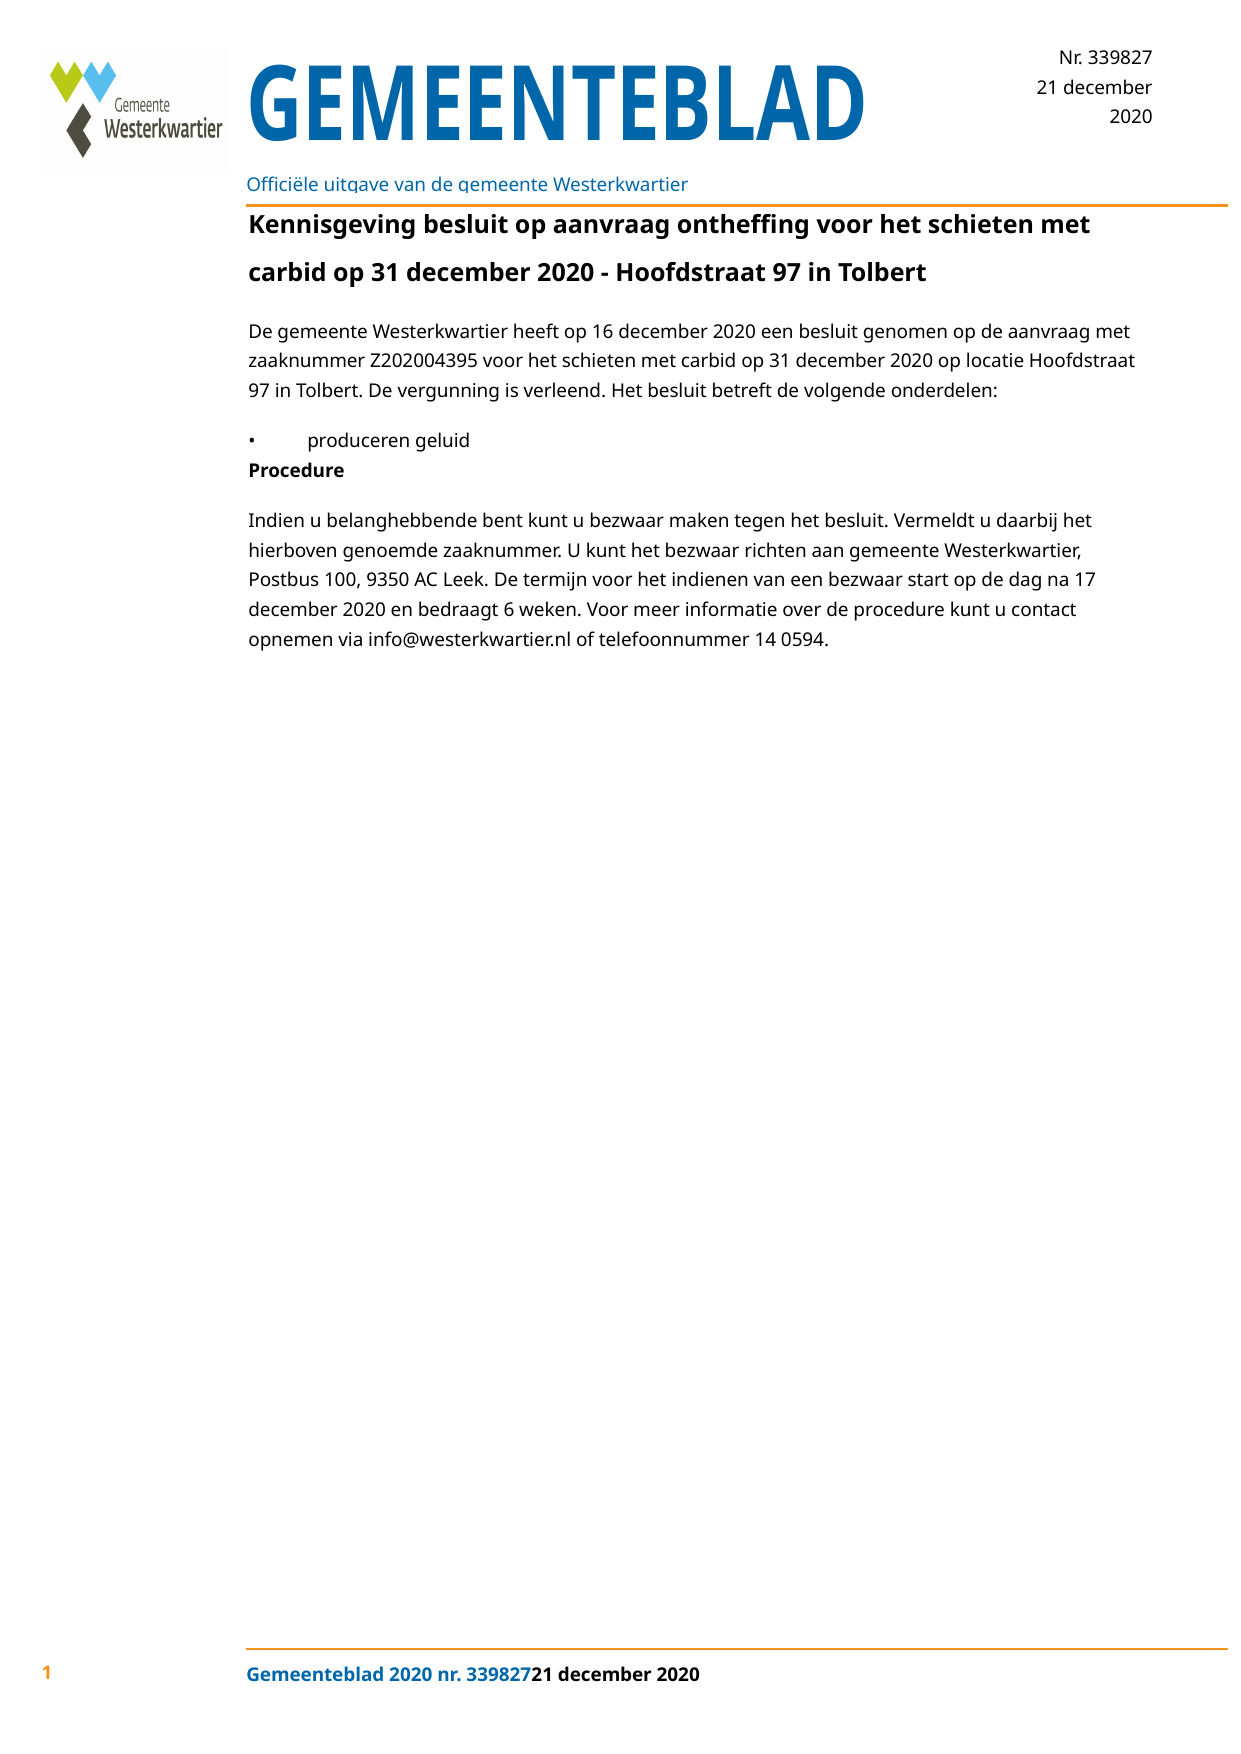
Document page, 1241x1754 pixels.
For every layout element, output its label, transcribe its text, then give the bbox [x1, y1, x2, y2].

list produceren geluid [248, 427, 1152, 453]
text Procedure [248, 457, 1152, 483]
picture [41, 47, 231, 172]
text De gemeente Westerkwartier heeft op 16 december 2020 een besluit genomen op de aanvraag met zaaknummer Z202004395 voor het schieten met carbid op 31 december 2020 op locatie Hoofdstraat 97 in Tolbert. De vergunning is verleend. Het besluit betreft de volgende onderdelen: [248, 318, 1152, 403]
text Kennisgeving besluit op aanvraag ontheffing voor het schieten met carbid op 31 december 2020 - Hoofdstraat 97 in Tolbert [248, 207, 1152, 288]
text Indien u belanghebbende bent kunt u bezwaar maken tegen het besluit. Vermeldt u daarbij het hierboven genoemde zaaknummer. U kunt het bezwaar richten aan gemeente Westerkwartier, Postbus 100, 9350 AC Leek. De termijn voor het indienen van een bezwaar start op de dag na 17 december 2020 en bedraagt 6 weken. Voor meer informatie over de procedure kunt u contact opnemen via info@westerkwartier.nl of telefoonnummer 14 0594. [248, 507, 1152, 652]
